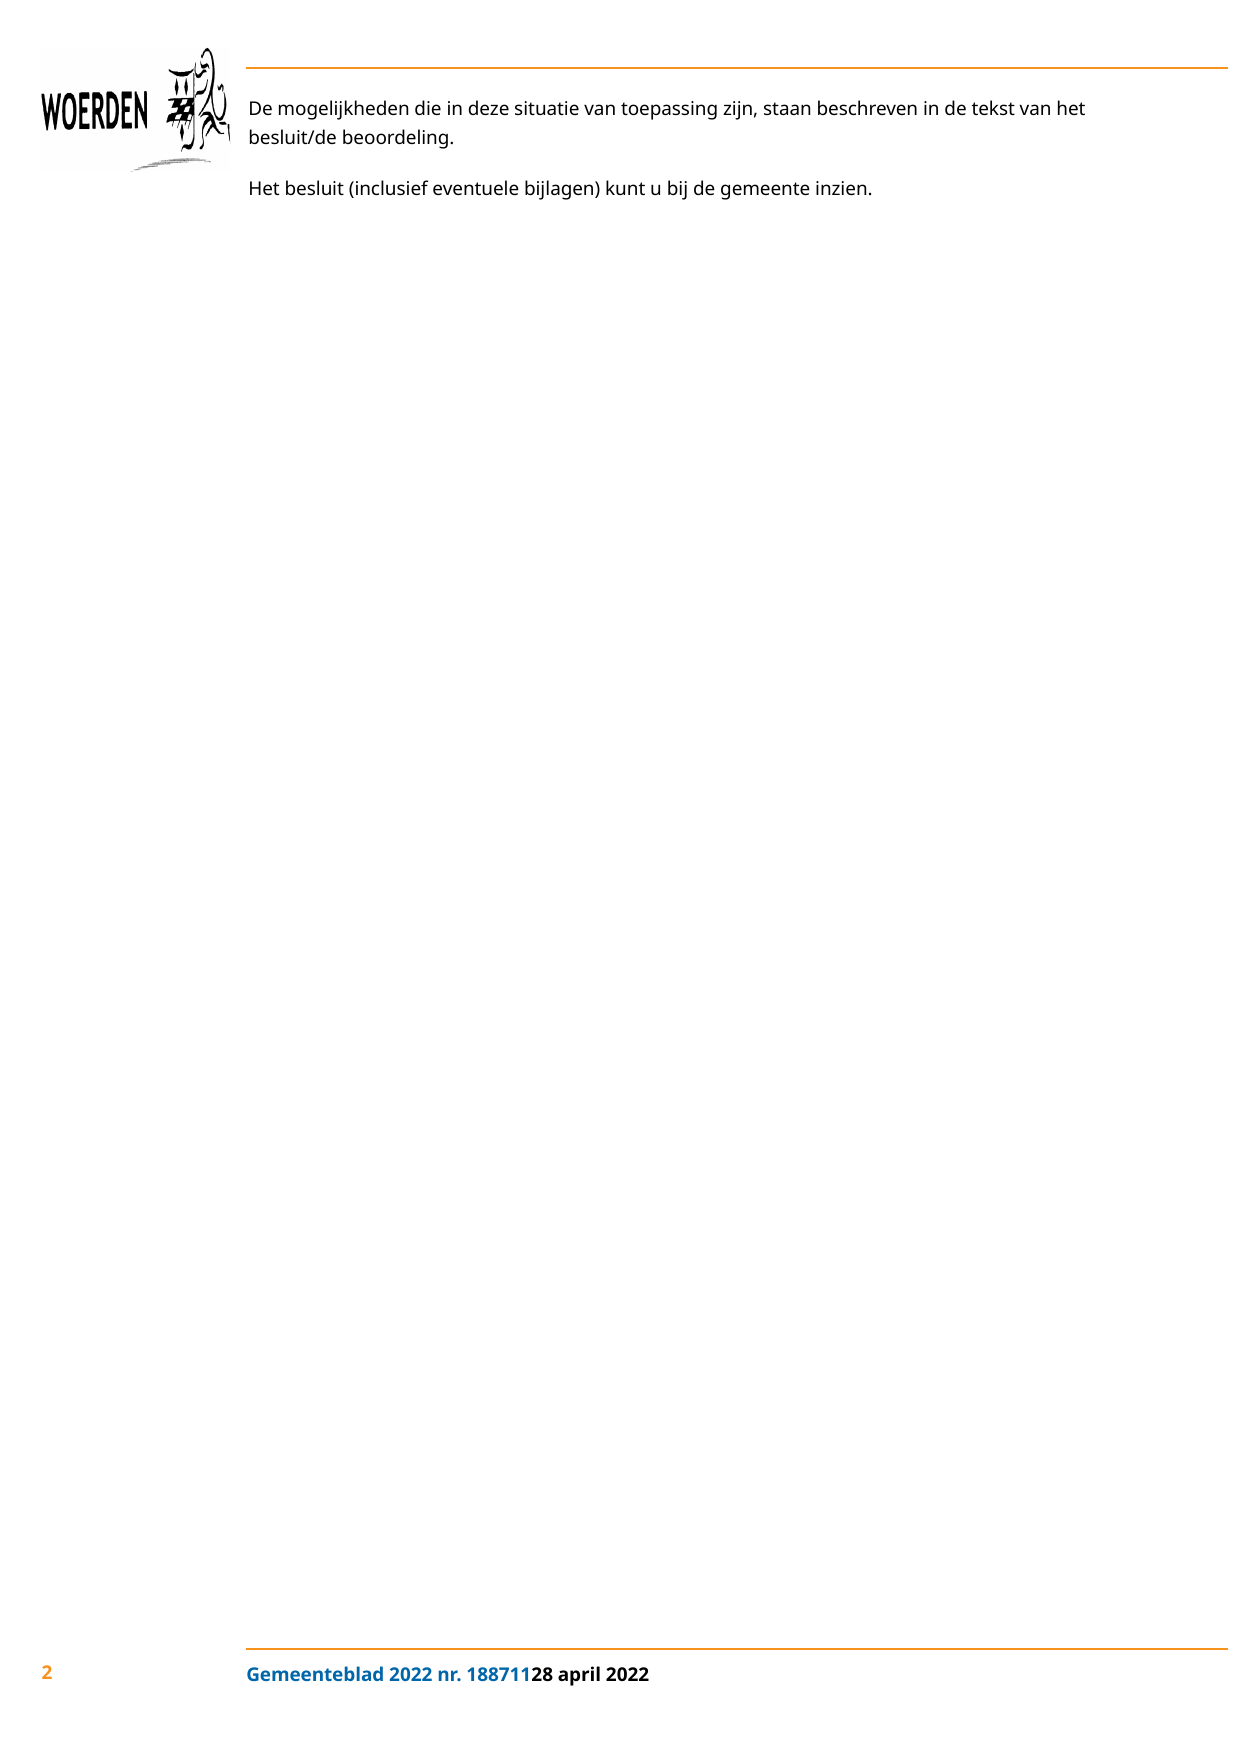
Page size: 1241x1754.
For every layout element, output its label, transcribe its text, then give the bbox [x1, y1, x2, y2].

picture [41, 47, 231, 172]
text De mogelijkheden die in deze situatie van toepassing zijn, staan beschreven in de tekst van het besluit/de beoordeling. [248, 95, 1152, 150]
text Het besluit (inclusief eventuele bijlagen) kunt u bij de gemeente inzien. [248, 175, 1152, 201]
